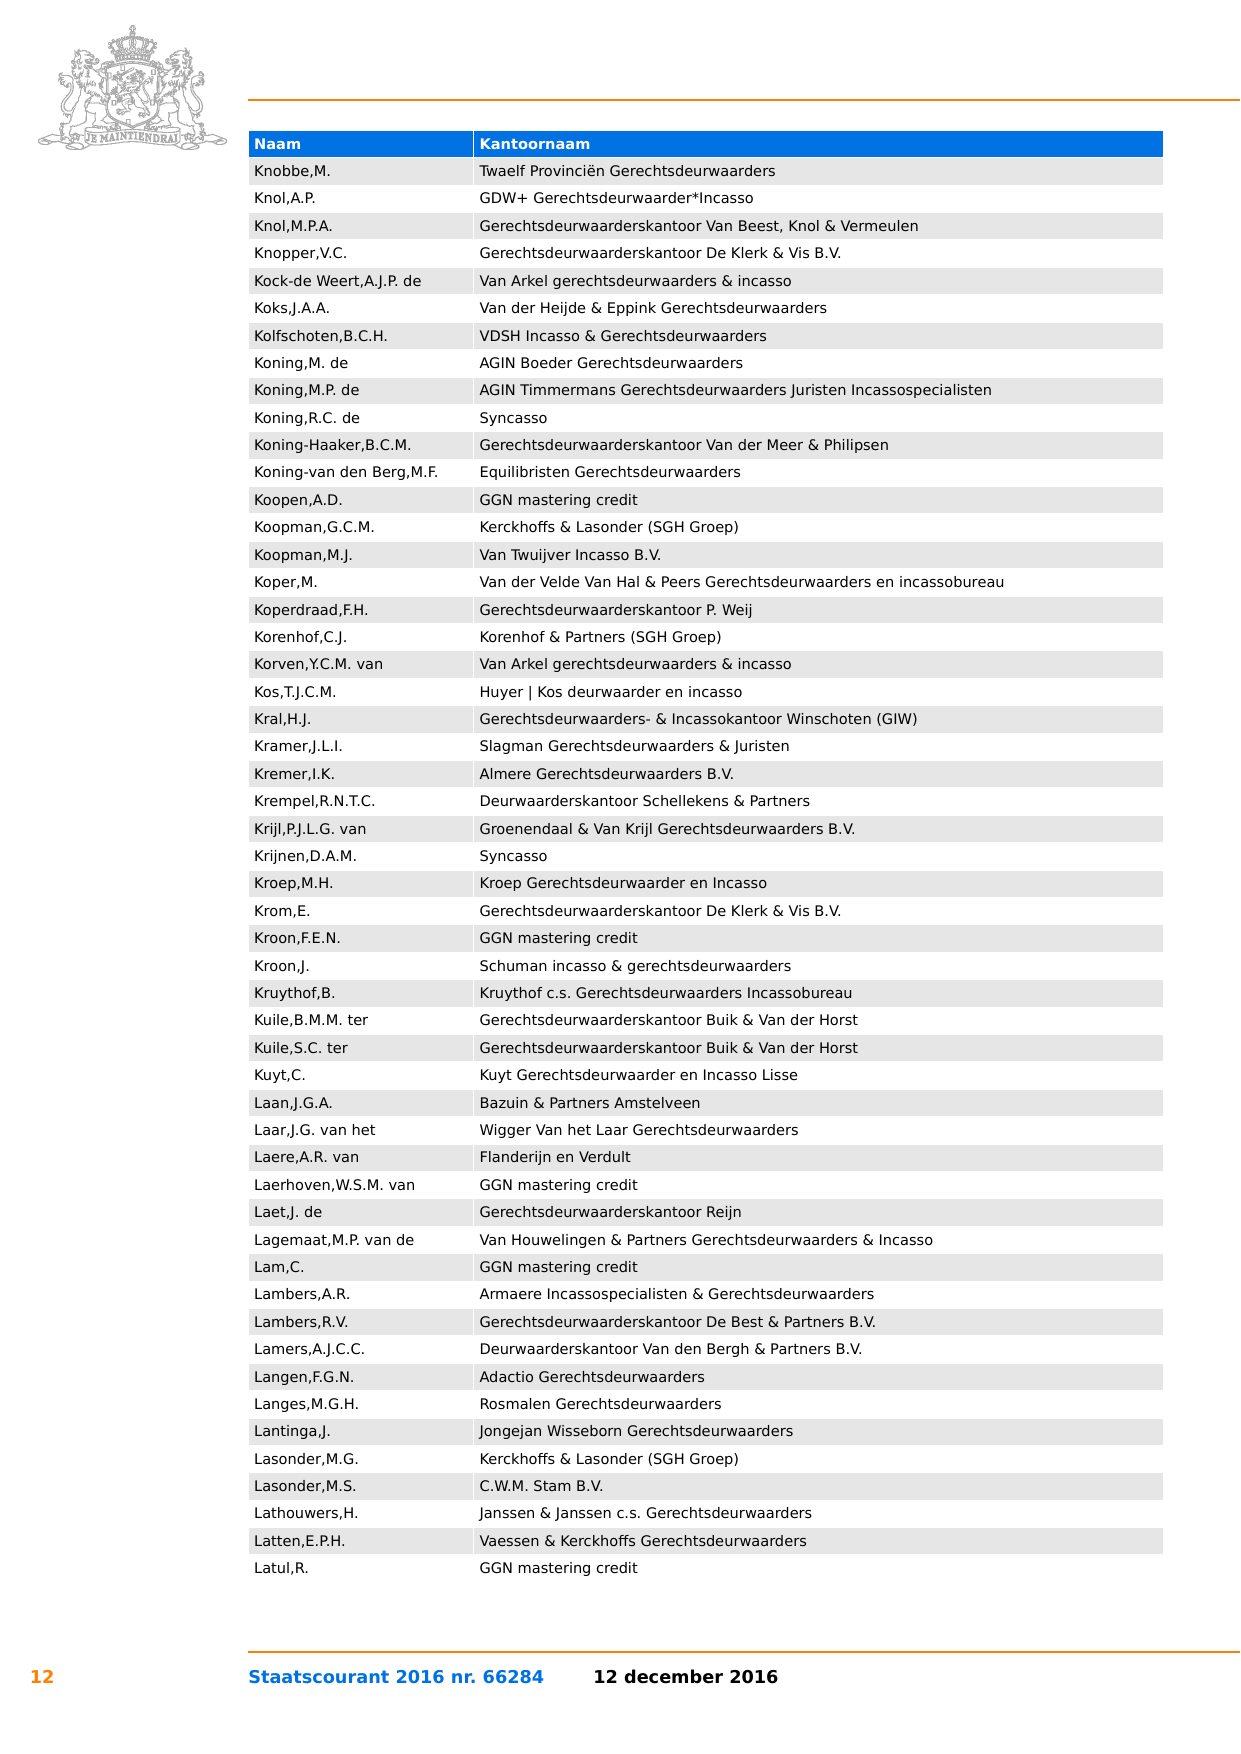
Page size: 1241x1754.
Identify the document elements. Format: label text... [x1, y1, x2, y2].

table_cell GGN mastering credit [474, 487, 1163, 513]
table_cell Koper,M. [249, 569, 473, 596]
table_cell Kock-de Weert,A.J.P. de [249, 268, 473, 294]
table_cell Koopen,A.D. [249, 487, 473, 513]
table_cell Van Arkel gerechtsdeurwaarders & incasso [474, 651, 1163, 678]
table_cell Koopman,M.J. [249, 542, 473, 568]
table_cell Kos,T.J.C.M. [249, 679, 473, 705]
table_cell Vaessen & Kerckhoffs Gerechtsdeurwaarders [474, 1528, 1163, 1554]
table_cell Gerechtsdeurwaarderskantoor De Klerk & Vis B.V. [474, 241, 1163, 267]
table_cell Lambers,R.V. [249, 1309, 473, 1335]
table_cell Koopman,G.C.M. [249, 515, 473, 541]
table_cell Laerhoven,W.S.M. van [249, 1172, 473, 1198]
table_cell Koks,J.A.A. [249, 295, 473, 322]
table_cell Langes,M.G.H. [249, 1391, 473, 1417]
table_cell Latten,E.P.H. [249, 1528, 473, 1554]
table_cell Lantinga,J. [249, 1419, 473, 1445]
table_cell Deurwaarderskantoor Van den Bergh & Partners B.V. [474, 1336, 1163, 1363]
table_cell Slagman Gerechtsdeurwaarders & Juristen [474, 734, 1163, 760]
table_cell Kerckhoffs & Lasonder (SGH Groep) [474, 1446, 1163, 1472]
table_cell Twaelf Provinciën Gerechtsdeurwaarders [474, 158, 1163, 185]
table_cell Lagemaat,M.P. van de [249, 1227, 473, 1253]
table_cell Koning-Haaker,B.C.M. [249, 432, 473, 459]
table_cell Kuile,S.C. ter [249, 1035, 473, 1061]
table_header Kantoornaam [474, 131, 1163, 157]
table_cell Gerechtsdeurwaarderskantoor Reijn [474, 1199, 1163, 1226]
table_cell GGN mastering credit [474, 925, 1163, 952]
table_header Naam [249, 131, 473, 157]
table_cell Lam,C. [249, 1254, 473, 1281]
table_cell Gerechtsdeurwaarderskantoor Buik & Van der Horst [474, 1035, 1163, 1061]
table_cell Adactio Gerechtsdeurwaarders [474, 1364, 1163, 1390]
table_cell AGIN Timmermans Gerechtsdeurwaarders Juristen Incassospecialisten [474, 378, 1163, 404]
table_cell Korven,Y.C.M. van [249, 651, 473, 678]
table_cell GGN mastering credit [474, 1254, 1163, 1281]
table_cell Van Twuijver Incasso B.V. [474, 542, 1163, 568]
table_cell Lasonder,M.G. [249, 1446, 473, 1472]
table_cell Korenhof & Partners (SGH Groep) [474, 624, 1163, 650]
table_cell Lasonder,M.S. [249, 1473, 473, 1500]
table_cell Laan,J.G.A. [249, 1090, 473, 1116]
table_cell Latul,R. [249, 1556, 473, 1582]
table_cell Kuyt,C. [249, 1063, 473, 1089]
table_cell Rosmalen Gerechtsdeurwaarders [474, 1391, 1163, 1417]
table_cell AGIN Boeder Gerechtsdeurwaarders [474, 350, 1163, 376]
table_cell Schuman incasso & gerechtsdeurwaarders [474, 953, 1163, 979]
table_cell Wigger Van het Laar Gerechtsdeurwaarders [474, 1117, 1163, 1143]
table_cell Knopper,V.C. [249, 241, 473, 267]
table_cell Koning,R.C. de [249, 405, 473, 431]
table_cell Kramer,J.L.I. [249, 734, 473, 760]
table_cell Laet,J. de [249, 1199, 473, 1226]
table_cell Bazuin & Partners Amstelveen [474, 1090, 1163, 1116]
table_cell Krijl,P.J.L.G. van [249, 816, 473, 842]
table_cell Syncasso [474, 843, 1163, 869]
table_cell Flanderijn en Verdult [474, 1145, 1163, 1171]
table_cell Jongejan Wisseborn Gerechtsdeurwaarders [474, 1419, 1163, 1445]
table_cell Kuyt Gerechtsdeurwaarder en Incasso Lisse [474, 1063, 1163, 1089]
table_cell Gerechtsdeurwaarderskantoor De Klerk & Vis B.V. [474, 898, 1163, 924]
table_cell Koning,M.P. de [249, 378, 473, 404]
table_cell Van Arkel gerechtsdeurwaarders & incasso [474, 268, 1163, 294]
table_cell Langen,F.G.N. [249, 1364, 473, 1390]
table_cell Laar,J.G. van het [249, 1117, 473, 1143]
table_cell Koperdraad,F.H. [249, 597, 473, 623]
table_cell Kroon,J. [249, 953, 473, 979]
table_cell Knobbe,M. [249, 158, 473, 185]
table_cell Kroon,F.E.N. [249, 925, 473, 952]
table_cell Kruythof,B. [249, 980, 473, 1007]
table_cell GGN mastering credit [474, 1556, 1163, 1582]
table_cell Knol,A.P. [249, 186, 473, 212]
table_cell Korenhof,C.J. [249, 624, 473, 650]
table_cell Lambers,A.R. [249, 1282, 473, 1308]
table_cell Krom,E. [249, 898, 473, 924]
table_cell Groenendaal & Van Krijl Gerechtsdeurwaarders B.V. [474, 816, 1163, 842]
table_cell Deurwaarderskantoor Schellekens & Partners [474, 789, 1163, 815]
table_cell Kroep,M.H. [249, 871, 473, 897]
table_cell Lamers,A.J.C.C. [249, 1336, 473, 1363]
table_cell Koning-van den Berg,M.F. [249, 460, 473, 486]
table_cell Kroep Gerechtsdeurwaarder en Incasso [474, 871, 1163, 897]
table_cell VDSH Incasso & Gerechtsdeurwaarders [474, 323, 1163, 349]
table_cell Gerechtsdeurwaarderskantoor P. Weij [474, 597, 1163, 623]
table_cell C.W.M. Stam B.V. [474, 1473, 1163, 1500]
table_cell Kerckhoffs & Lasonder (SGH Groep) [474, 515, 1163, 541]
table_cell Gerechtsdeurwaarders- & Incassokantoor Winschoten (GIW) [474, 706, 1163, 733]
table_cell Armaere Incassospecialisten & Gerechtsdeurwaarders [474, 1282, 1163, 1308]
table_cell Kral,H.J. [249, 706, 473, 733]
table_cell Knol,M.P.A. [249, 213, 473, 239]
table_cell Van Houwelingen & Partners Gerechtsdeurwaarders & Incasso [474, 1227, 1163, 1253]
table_cell Gerechtsdeurwaarderskantoor Buik & Van der Horst [474, 1008, 1163, 1034]
table_cell Janssen & Janssen c.s. Gerechtsdeurwaarders [474, 1501, 1163, 1527]
table_cell Kruythof c.s. Gerechtsdeurwaarders Incassobureau [474, 980, 1163, 1007]
table_cell Huyer | Kos deurwaarder en incasso [474, 679, 1163, 705]
table_cell Van der Heijde & Eppink Gerechtsdeurwaarders [474, 295, 1163, 322]
table_cell GGN mastering credit [474, 1172, 1163, 1198]
table_cell Gerechtsdeurwaarderskantoor Van der Meer & Philipsen [474, 432, 1163, 459]
table_cell Laere,A.R. van [249, 1145, 473, 1171]
table_cell Gerechtsdeurwaarderskantoor De Best & Partners B.V. [474, 1309, 1163, 1335]
table_cell Van der Velde Van Hal & Peers Gerechtsdeurwaarders en incassobureau [474, 569, 1163, 596]
table_cell Kremer,I.K. [249, 761, 473, 787]
table_cell Almere Gerechtsdeurwaarders B.V. [474, 761, 1163, 787]
table_cell Gerechtsdeurwaarderskantoor Van Beest, Knol & Vermeulen [474, 213, 1163, 239]
picture [38, 25, 227, 150]
table_cell GDW+ Gerechtsdeurwaarder*Incasso [474, 186, 1163, 212]
table_cell Koning,M. de [249, 350, 473, 376]
table_cell Kuile,B.M.M. ter [249, 1008, 473, 1034]
table_cell Equilibristen Gerechtsdeurwaarders [474, 460, 1163, 486]
table_cell Krijnen,D.A.M. [249, 843, 473, 869]
table_cell Lathouwers,H. [249, 1501, 473, 1527]
table_cell Krempel,R.N.T.C. [249, 789, 473, 815]
table_cell Syncasso [474, 405, 1163, 431]
table_cell Kolfschoten,B.C.H. [249, 323, 473, 349]
